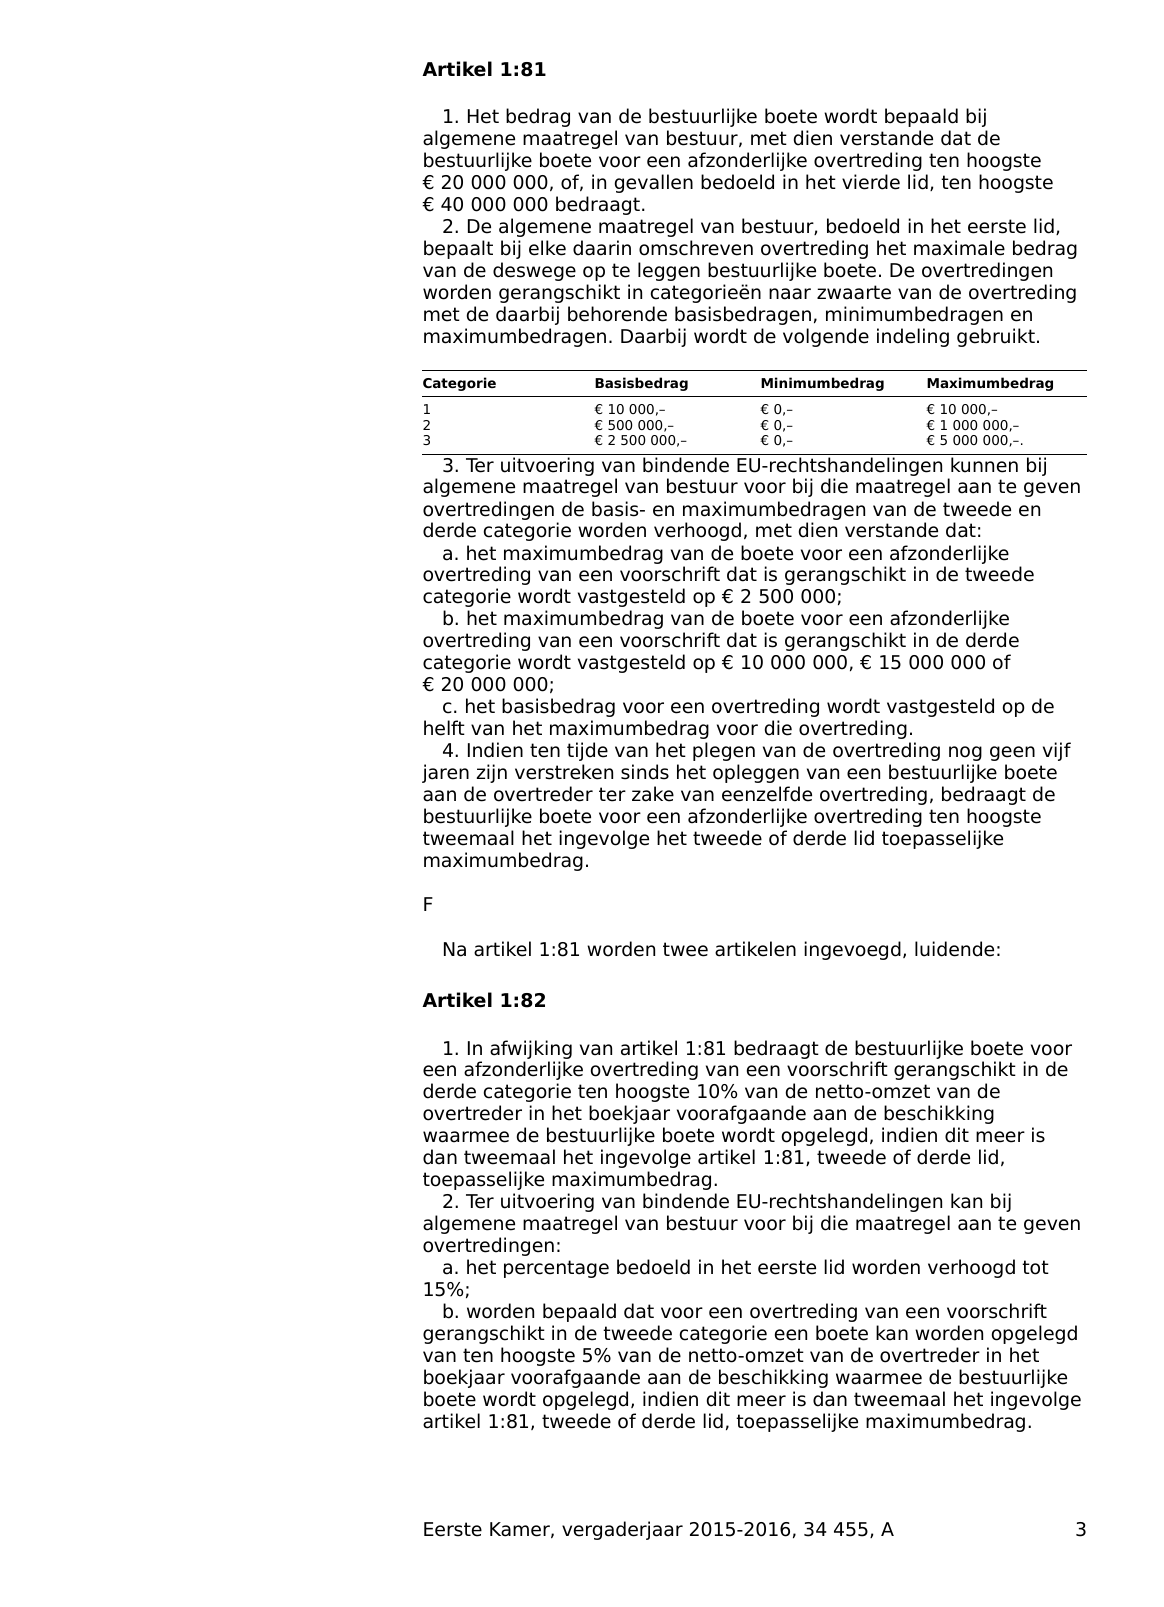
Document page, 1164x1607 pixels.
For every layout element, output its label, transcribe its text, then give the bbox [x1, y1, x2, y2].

table_cell € 5 000 000,–. [921, 433, 1087, 453]
text 1. Het bedrag van de bestuurlijke boete wordt bepaald bij algemene maatregel van bestuur, met dien verstande dat de bestuurlijke boete voor een afzonderlijke overtreding ten hoogste € 20 000 000, of, in gevallen bedoeld in het vierde lid, ten hoogste € 40 000 000 bedraagt. [422, 106, 1087, 216]
text Na artikel 1:81 worden twee artikelen ingevoegd, luidende: [422, 938, 1087, 960]
table_cell 2 [422, 417, 588, 433]
text a. het percentage bedoeld in het eerste lid worden verhoogd tot 15%; [422, 1257, 1087, 1301]
table_cell € 10 000,– [588, 397, 754, 417]
table_cell € 2 500 000,– [588, 433, 754, 453]
table_cell 1 [422, 397, 588, 417]
table_header Basisbedrag [588, 371, 754, 396]
table_cell € 0,– [754, 433, 921, 453]
table_cell € 10 000,– [921, 397, 1087, 417]
text c. het basisbedrag voor een overtreding wordt vastgesteld op de helft van het maximumbedrag voor die overtreding. [422, 696, 1087, 740]
text b. het maximumbedrag van de boete voor een afzonderlijke overtreding van een voorschrift dat is gerangschikt in de derde categorie wordt vastgesteld op € 10 000 000, € 15 000 000 of € 20 000 000; [422, 608, 1087, 696]
text F [422, 894, 1087, 916]
table_cell € 0,– [754, 417, 921, 433]
subtitle Artikel 1:81 [422, 59, 1087, 81]
table_cell € 500 000,– [588, 417, 754, 433]
text 2. De algemene maatregel van bestuur, bedoeld in het eerste lid, bepaalt bij elke daarin omschreven overtreding het maximale bedrag van de deswege op te leggen bestuurlijke boete. De overtredingen worden gerangschikt in categorieën naar zwaarte van de overtreding met de daarbij behorende basisbedragen, minimumbedragen en maximumbedragen. Daarbij wordt de volgende indeling gebruikt. [422, 216, 1087, 348]
table_cell € 1 000 000,– [921, 417, 1087, 433]
table_header Categorie [422, 371, 588, 396]
text 1. In afwijking van artikel 1:81 bedraagt de bestuurlijke boete voor een afzonderlijke overtreding van een voorschrift gerangschikt in de derde categorie ten hoogste 10% van de netto-omzet van de overtreder in het boekjaar voorafgaande aan de beschikking waarmee de bestuurlijke boete wordt opgelegd, indien dit meer is dan tweemaal het ingevolge artikel 1:81, tweede of derde lid, toepasselijke maximumbedrag. [422, 1037, 1087, 1191]
text 4. Indien ten tijde van het plegen van de overtreding nog geen vijf jaren zijn verstreken sinds het opleggen van een bestuurlijke boete aan de overtreder ter zake van eenzelfde overtreding, bedraagt de bestuurlijke boete voor een afzonderlijke overtreding ten hoogste tweemaal het ingevolge het tweede of derde lid toepasselijke maximumbedrag. [422, 740, 1087, 872]
text 3. Ter uitvoering van bindende EU-rechtshandelingen kunnen bij algemene maatregel van bestuur voor bij die maatregel aan te geven overtredingen de basis- en maximumbedragen van de tweede en derde categorie worden verhoogd, met dien verstande dat: [422, 455, 1087, 542]
text 2. Ter uitvoering van bindende EU-rechtshandelingen kan bij algemene maatregel van bestuur voor bij die maatregel aan te geven overtredingen: [422, 1191, 1087, 1257]
table_header Maximumbedrag [921, 371, 1087, 396]
table_cell 3 [422, 433, 588, 453]
text a. het maximumbedrag van de boete voor een afzonderlijke overtreding van een voorschrift dat is gerangschikt in de tweede categorie wordt vastgesteld op € 2 500 000; [422, 542, 1087, 608]
table_cell € 0,– [754, 397, 921, 417]
table_header Minimumbedrag [754, 371, 921, 396]
subtitle Artikel 1:82 [422, 990, 1087, 1012]
text b. worden bepaald dat voor een overtreding van een voorschrift gerangschikt in de tweede categorie een boete kan worden opgelegd van ten hoogste 5% van de netto-omzet van de overtreder in het boekjaar voorafgaande aan de beschikking waarmee de bestuurlijke boete wordt opgelegd, indien dit meer is dan tweemaal het ingevolge artikel 1:81, tweede of derde lid, toepasselijke maximumbedrag. [422, 1301, 1087, 1433]
